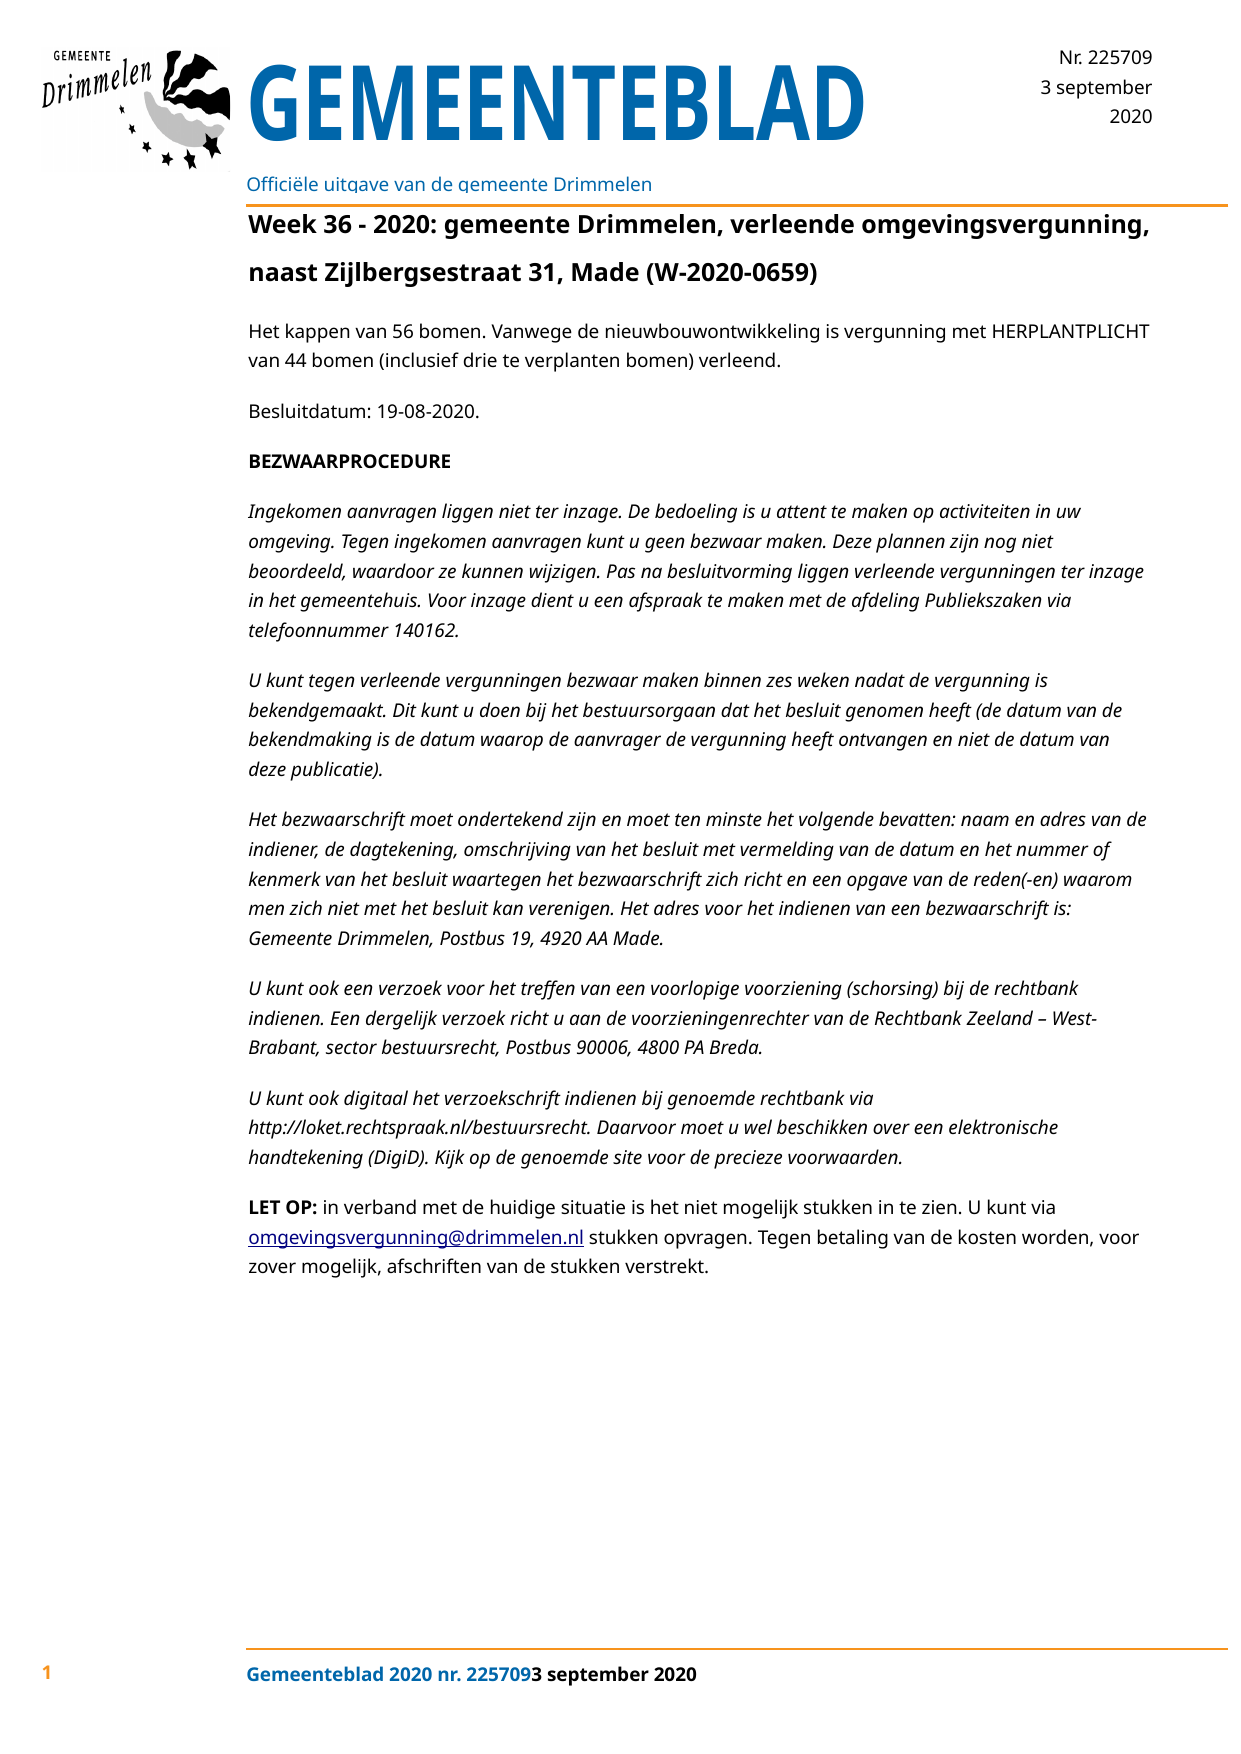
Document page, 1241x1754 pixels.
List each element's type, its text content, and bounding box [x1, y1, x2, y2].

text Week 36 - 2020: gemeente Drimmelen, verleende omgevingsvergunning, naast Zijlbergsestraat 31, Made (W-2020-0659) [248, 207, 1152, 288]
text U kunt ook digitaal het verzoekschrift indienen bij genoemde rechtbank via http://loket.rechtspraak.nl/bestuursrecht. Daarvoor moet u wel beschikken over een elektronische handtekening (DigiD). Kijk op de genoemde site voor de precieze voorwaarden. [248, 1085, 1152, 1170]
text LET OP: in verband met de huidige situatie is het niet mogelijk stukken in te zien. U kunt via omgevingsvergunning@drimmelen.nl stukken opvragen. Tegen betaling van de kosten worden, voor zover mogelijk, afschriften van de stukken verstrekt. [248, 1194, 1152, 1279]
text U kunt ook een verzoek voor het treffen van een voorlopige voorziening (schorsing) bij de rechtbank indienen. Een dergelijk verzoek richt u aan de voorzieningenrechter van de Rechtbank Zeeland – West-Brabant, sector bestuursrecht, Postbus 90006, 4800 PA Breda. [248, 975, 1152, 1060]
text Het kappen van 56 bomen. Vanwege de nieuwbouwontwikkeling is vergunning met HERPLANTPLICHT van 44 bomen (inclusief drie te verplanten bomen) verleend. [248, 318, 1152, 373]
text Ingekomen aanvragen liggen niet ter inzage. De bedoeling is u attent te maken op activiteiten in uw omgeving. Tegen ingekomen aanvragen kunt u geen bezwaar maken. Deze plannen zijn nog niet beoordeeld, waardoor ze kunnen wijzigen. Pas na besluitvorming liggen verleende vergunningen ter inzage in het gemeentehuis. Voor inzage dient u een afspraak te maken met de afdeling Publiekszaken via telefoonnummer 140162. [248, 499, 1152, 643]
text Het bezwaarschrift moet ondertekend zijn en moet ten minste het volgende bevatten: naam en adres van de indiener, de dagtekening, omschrijving van het besluit met vermelding van de datum en het nummer of kenmerk van het besluit waartegen het bezwaarschrift zich richt en een opgave van de reden(-en) waarom men zich niet met het besluit kan verenigen. Het adres voor het indienen van een bezwaarschrift is: Gemeente Drimmelen, Postbus 19, 4920 AA Made. [248, 807, 1152, 951]
text Besluitdatum: 19-08-2020. [248, 398, 1152, 424]
text U kunt tegen verleende vergunningen bezwaar maken binnen zes weken nadat de vergunning is bekendgemaakt. Dit kunt u doen bij het bestuursorgaan dat het besluit genomen heeft (de datum van de bekendmaking is de datum waarop de aanvrager de vergunning heeft ontvangen en niet de datum van deze publicatie). [248, 667, 1152, 782]
text BEZWAARPROCEDURE [248, 448, 1152, 474]
picture [41, 47, 231, 172]
